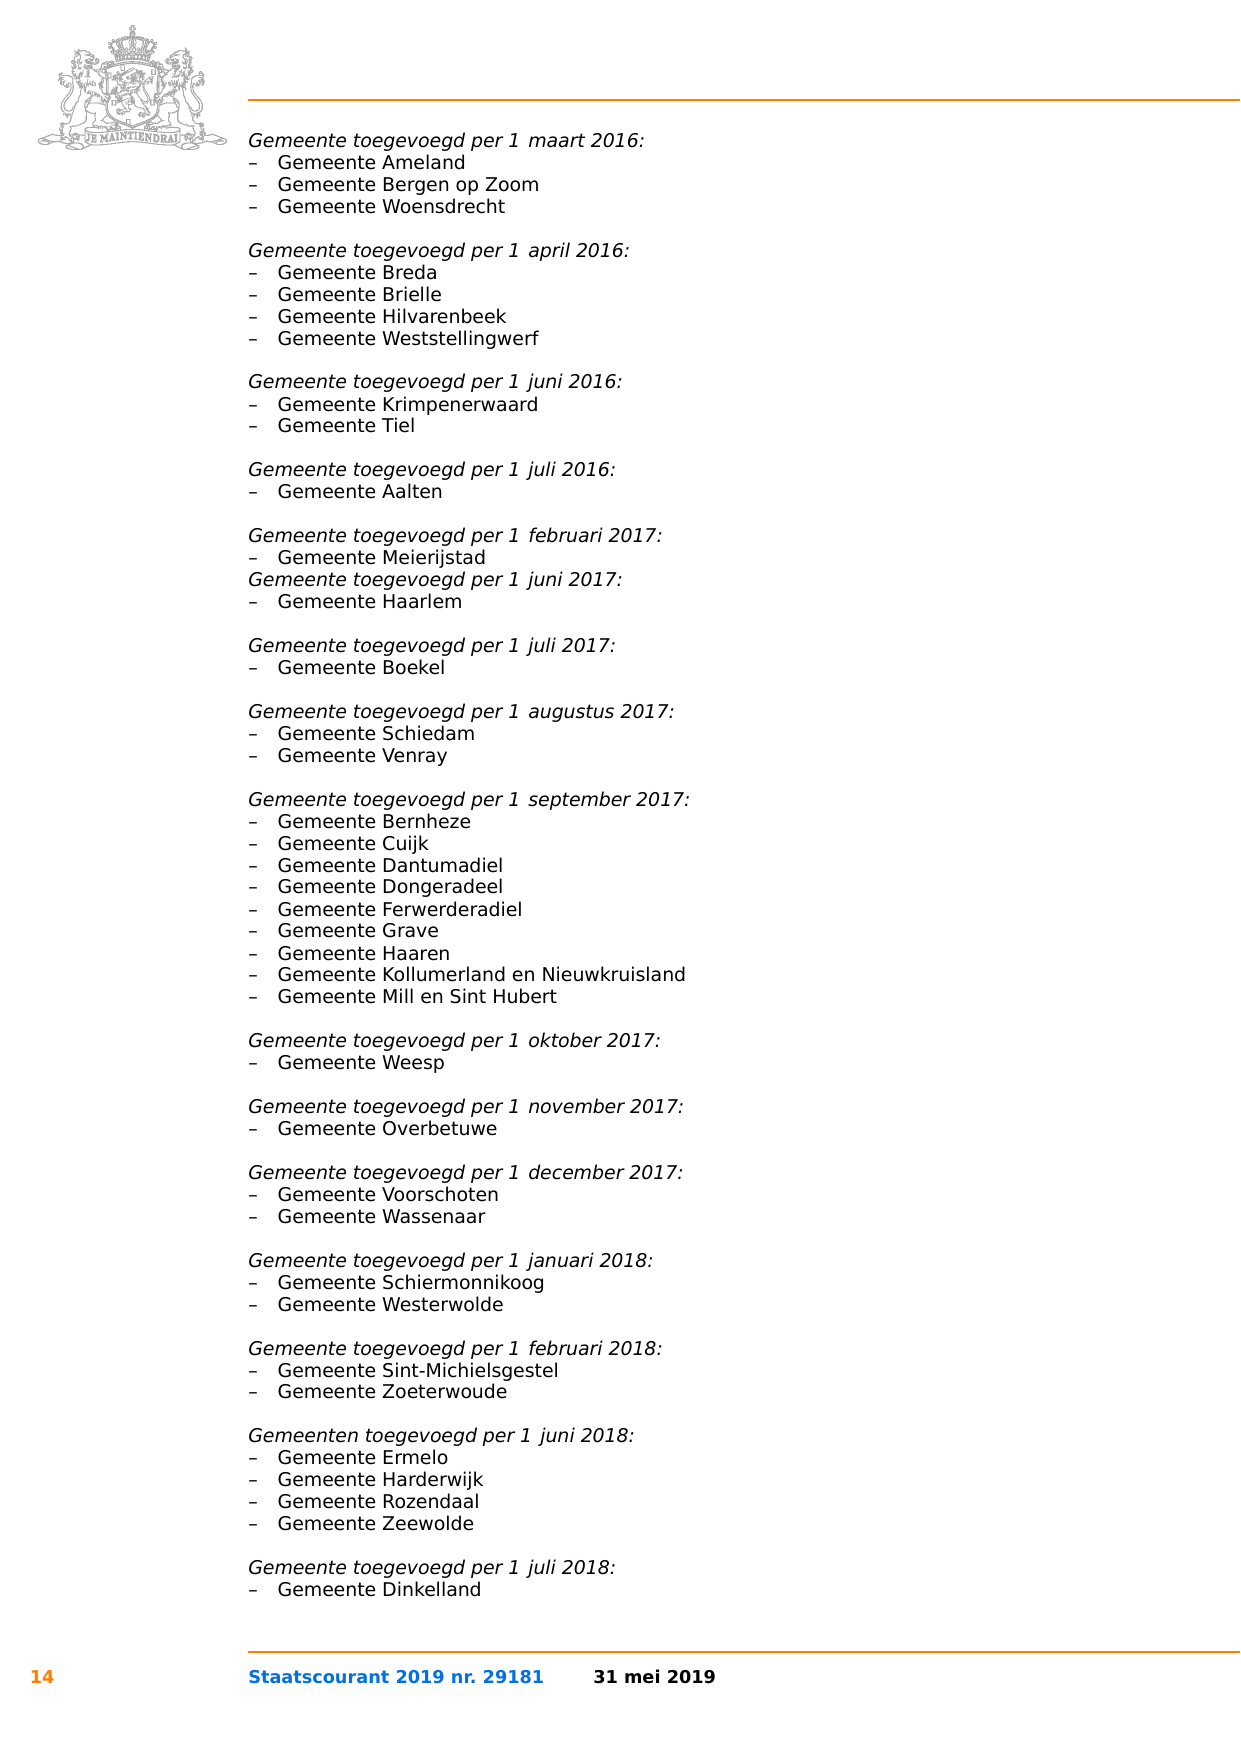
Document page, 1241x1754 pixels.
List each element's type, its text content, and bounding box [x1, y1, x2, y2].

text Gemeente toegevoegd per 1 juli 2017: [248, 635, 1163, 657]
text – Gemeente Tiel [248, 415, 1163, 437]
text – Gemeente Overbetuwe [248, 1118, 1163, 1140]
text – Gemeente Boekel [248, 657, 1163, 679]
text – Gemeente Hilvarenbeek [248, 306, 1163, 328]
text Gemeente toegevoegd per 1 juli 2018: [248, 1557, 1163, 1579]
text – Gemeente Schiermonnikoog [248, 1272, 1163, 1294]
text – Gemeente Zoeterwoude [248, 1381, 1163, 1403]
text – Gemeente Schiedam [248, 723, 1163, 745]
text – Gemeente Krimpenerwaard [248, 393, 1163, 415]
text – Gemeente Ferwerderadiel [248, 898, 1163, 920]
text Gemeente toegevoegd per 1 september 2017: [248, 788, 1163, 811]
text – Gemeente Ermelo [248, 1447, 1163, 1469]
text Gemeente toegevoegd per 1 april 2016: [248, 240, 1163, 262]
text – Gemeente Cuijk [248, 832, 1163, 854]
text – Gemeente Aalten [248, 481, 1163, 503]
text Gemeente toegevoegd per 1 december 2017: [248, 1162, 1163, 1184]
text – Gemeente Zeewolde [248, 1513, 1163, 1535]
text – Gemeente Meierijstad [248, 547, 1163, 569]
text – Gemeente Westerwolde [248, 1294, 1163, 1316]
text Gemeenten toegevoegd per 1 juni 2018: [248, 1425, 1163, 1447]
text Gemeente toegevoegd per 1 augustus 2017: [248, 701, 1163, 723]
text – Gemeente Bergen op Zoom [248, 174, 1163, 196]
text Gemeente toegevoegd per 1 februari 2017: [248, 525, 1163, 547]
text – Gemeente Dinkelland [248, 1579, 1163, 1601]
text – Gemeente Woensdrecht [248, 196, 1163, 218]
picture [38, 25, 227, 150]
text – Gemeente Breda [248, 262, 1163, 284]
text – Gemeente Mill en Sint Hubert [248, 986, 1163, 1008]
text – Gemeente Brielle [248, 284, 1163, 306]
text – Gemeente Haarlem [248, 591, 1163, 613]
text Gemeente toegevoegd per 1 oktober 2017: [248, 1030, 1163, 1052]
text Gemeente toegevoegd per 1 juli 2016: [248, 459, 1163, 481]
text Gemeente toegevoegd per 1 juni 2017: [248, 569, 1163, 591]
text – Gemeente Rozendaal [248, 1491, 1163, 1513]
text – Gemeente Weesp [248, 1052, 1163, 1074]
text – Gemeente Wassenaar [248, 1206, 1163, 1228]
text – Gemeente Haaren [248, 942, 1163, 964]
text Gemeente toegevoegd per 1 maart 2016: [248, 130, 1163, 152]
text – Gemeente Voorschoten [248, 1184, 1163, 1206]
text – Gemeente Dongeradeel [248, 876, 1163, 898]
text – Gemeente Harderwijk [248, 1469, 1163, 1491]
text Gemeente toegevoegd per 1 februari 2018: [248, 1337, 1163, 1359]
text – Gemeente Sint-Michielsgestel [248, 1359, 1163, 1381]
text Gemeente toegevoegd per 1 november 2017: [248, 1096, 1163, 1118]
text – Gemeente Dantumadiel [248, 854, 1163, 876]
text – Gemeente Bernheze [248, 811, 1163, 832]
text – Gemeente Venray [248, 745, 1163, 767]
text – Gemeente Weststellingwerf [248, 328, 1163, 349]
text Gemeente toegevoegd per 1 juni 2016: [248, 371, 1163, 393]
text – Gemeente Ameland [248, 152, 1163, 174]
text – Gemeente Grave [248, 920, 1163, 942]
text – Gemeente Kollumerland en Nieuwkruisland [248, 964, 1163, 986]
text Gemeente toegevoegd per 1 januari 2018: [248, 1250, 1163, 1272]
